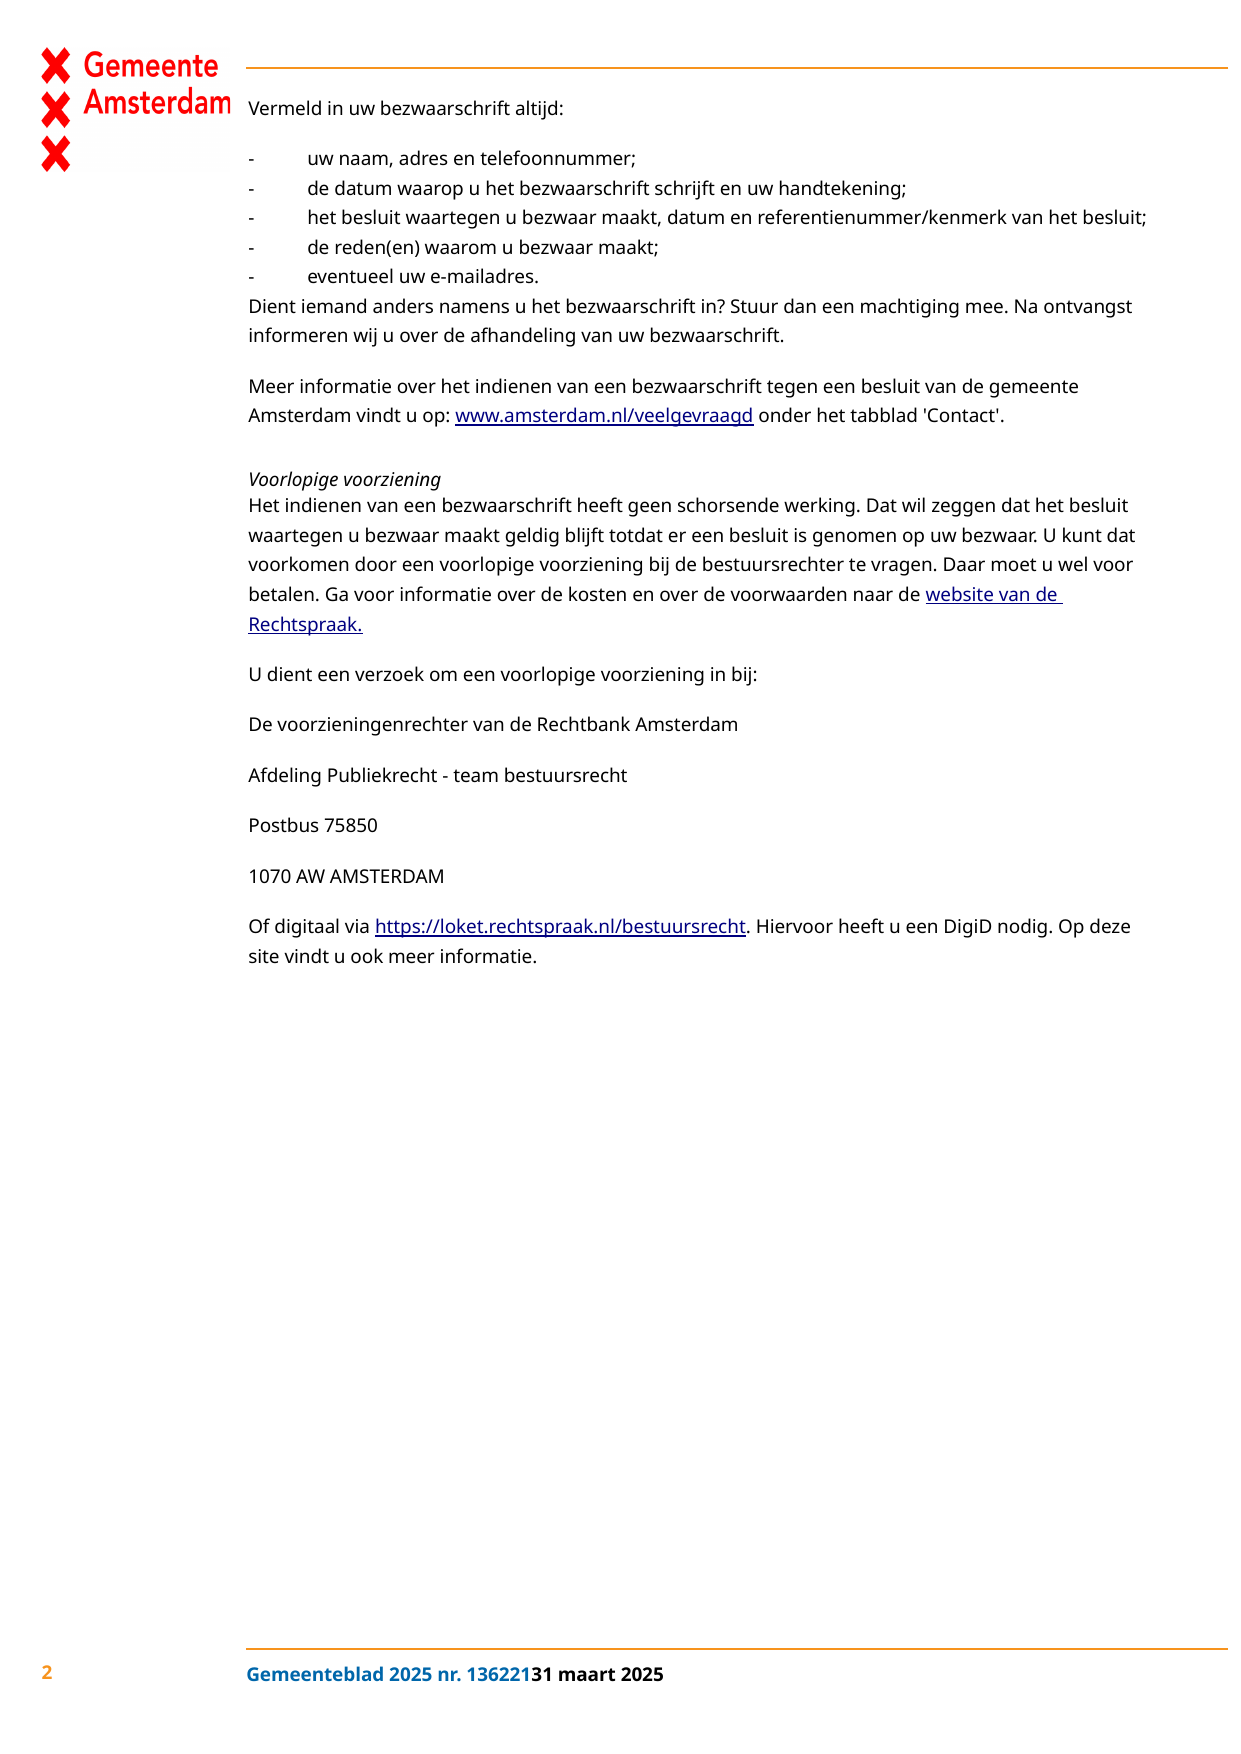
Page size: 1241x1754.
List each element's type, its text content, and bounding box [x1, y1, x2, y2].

list de datum waarop u het bezwaarschrift schrijft en uw handtekening; [248, 175, 1152, 201]
text Postbus 75850 [248, 812, 1152, 838]
text Het indienen van een bezwaarschrift heeft geen schorsende werking. Dat wil zeggen dat het besluit waartegen u bezwaar maakt geldig blijft totdat er een besluit is genomen op uw bezwaar. U kunt dat voorkomen door een voorlopige voorziening bij de bestuursrechter te vragen. Daar moet u wel voor betalen. Ga voor informatie over de kosten en over de voorwaarden naar de website van de Rechtspraak. [248, 492, 1152, 636]
text Vermeld in uw bezwaarschrift altijd: [248, 95, 1152, 121]
text 1070 AW AMSTERDAM [248, 863, 1152, 888]
list eventueel uw e-mailadres. [248, 263, 1152, 289]
text De voorzieningenrechter van de Rechtbank Amsterdam [248, 712, 1152, 737]
text Afdeling Publiekrecht - team bestuursrecht [248, 762, 1152, 788]
text Voorlopige voorziening [248, 467, 1152, 492]
picture [41, 47, 231, 172]
text Of digitaal via https://loket.rechtspraak.nl/bestuursrecht. Hiervoor heeft u een DigiD nodig. Op deze site vindt u ook meer informatie. [248, 913, 1152, 968]
list de reden(en) waarom u bezwaar maakt; [248, 234, 1152, 260]
text Meer informatie over het indienen van een bezwaarschrift tegen een besluit van de gemeente Amsterdam vindt u op: www.amsterdam.nl/veelgevraagd onder het tabblad 'Contact'. [248, 373, 1152, 428]
text U dient een verzoek om een voorlopige voorziening in bij: [248, 661, 1152, 687]
list uw naam, adres en telefoonnummer; [248, 145, 1152, 171]
list het besluit waartegen u bezwaar maakt, datum en referentienummer/kenmerk van het besluit; [248, 204, 1152, 230]
text Dient iemand anders namens u het bezwaarschrift in? Stuur dan een machtiging mee. Na ontvangst informeren wij u over de afhandeling van uw bezwaarschrift. [248, 293, 1152, 348]
